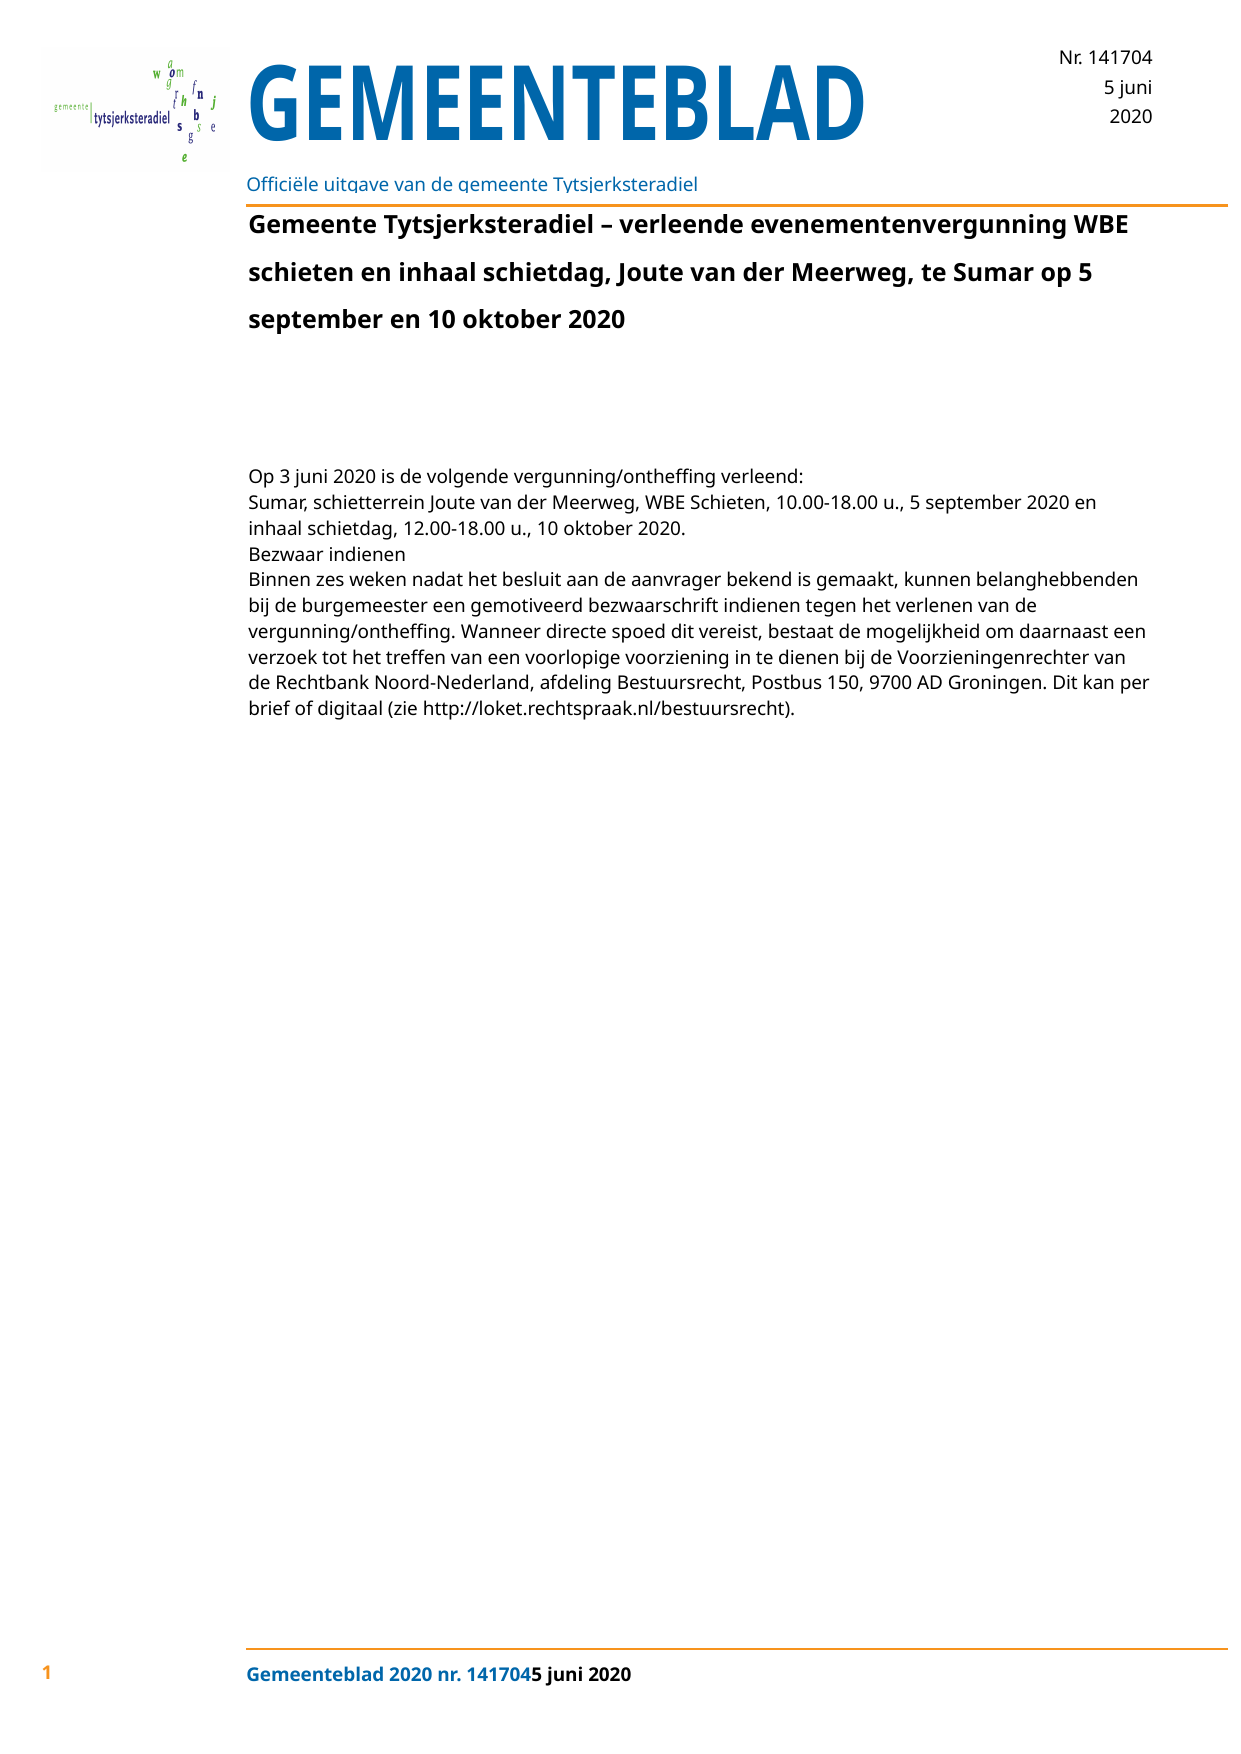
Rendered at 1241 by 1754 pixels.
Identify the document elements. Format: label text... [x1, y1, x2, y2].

text Sumar, schietterrein Joute van der Meerweg, WBE Schieten, 10.00-18.00 u., 5 september 2020 en inhaal schietdag, 12.00-18.00 u., 10 oktober 2020. [248, 489, 1152, 541]
text Gemeente Tytsjerksteradiel – verleende evenementenvergunning WBE schieten en inhaal schietdag, Joute van der Meerweg, te Sumar op 5 september en 10 oktober 2020 [248, 207, 1152, 336]
text Op 3 juni 2020 is de volgende vergunning/ontheffing verleend: [248, 464, 1152, 489]
picture [41, 47, 231, 172]
text Bezwaar indienen [248, 541, 1152, 567]
text Binnen zes weken nadat het besluit aan de aanvrager bekend is gemaakt, kunnen belanghebbenden bij de burgemeester een gemotiveerd bezwaarschrift indienen tegen het verlenen van de vergunning/ontheffing. Wanneer directe spoed dit vereist, bestaat de mogelijkheid om daarnaast een verzoek tot het treffen van een voorlopige voorziening in te dienen bij de Voorzieningenrechter van de Rechtbank Noord-Nederland, afdeling Bestuursrecht, Postbus 150, 9700 AD Groningen. Dit kan per brief of digitaal (zie http://loket.rechtspraak.nl/bestuursrecht). [248, 567, 1152, 721]
